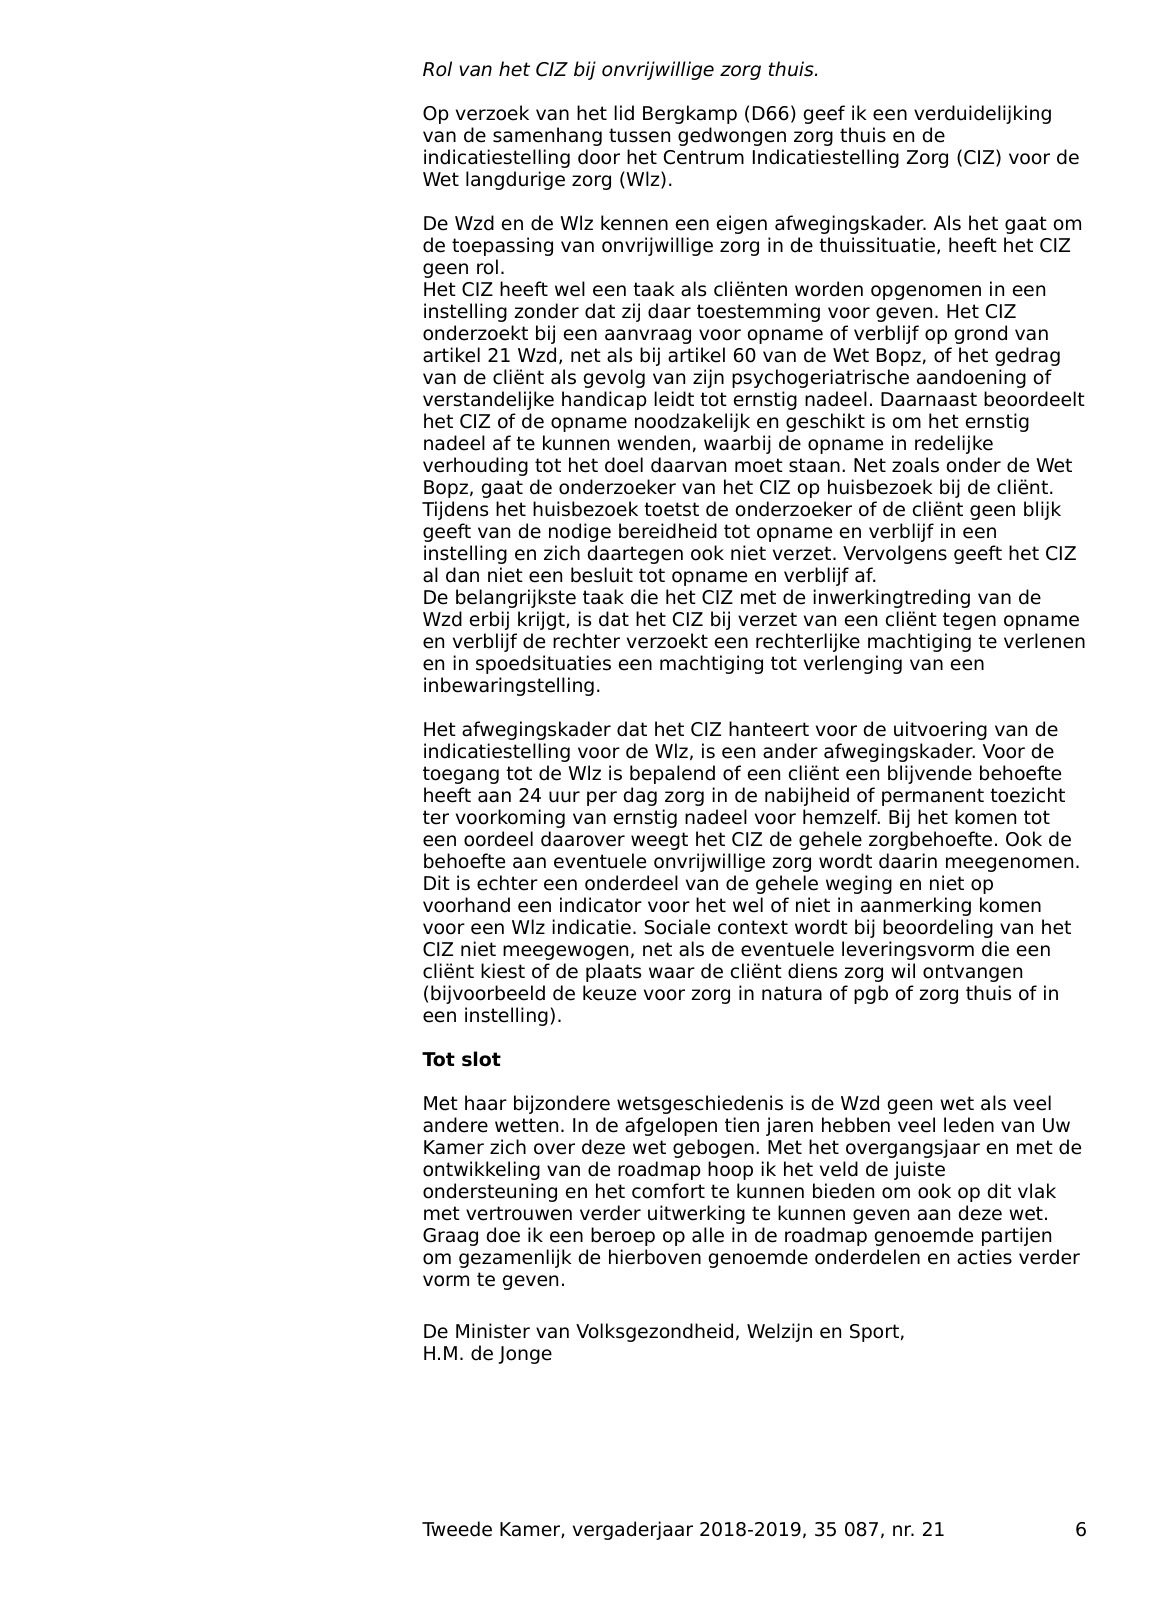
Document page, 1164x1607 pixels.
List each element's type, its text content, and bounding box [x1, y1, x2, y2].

text De Wzd en de Wlz kennen een eigen afwegingskader. Als het gaat om de toepassing van onvrijwillige zorg in de thuissituatie, heeft het CIZ geen rol. [422, 213, 1087, 279]
text Op verzoek van het lid Bergkamp (D66) geef ik een verduidelijking van de samenhang tussen gedwongen zorg thuis en de indicatiestelling door het Centrum Indicatiestelling Zorg (CIZ) voor de Wet langdurige zorg (Wlz). [422, 103, 1087, 191]
text Het afwegingskader dat het CIZ hanteert voor de uitvoering van de indicatiestelling voor de Wlz, is een ander afwegingskader. Voor de toegang tot de Wlz is bepalend of een cliënt een blijvende behoefte heeft aan 24 uur per dag zorg in de nabijheid of permanent toezicht ter voorkoming van ernstig nadeel voor hemzelf. Bij het komen tot een oordeel daarover weegt het CIZ de gehele zorgbehoefte. Ook de behoefte aan eventuele onvrijwillige zorg wordt daarin meegenomen. Dit is echter een onderdeel van de gehele weging en niet op voorhand een indicator voor het wel of niet in aanmerking komen voor een Wlz indicatie. Sociale context wordt bij beoordeling van het CIZ niet meegewogen, net als de eventuele leveringsvorm die een cliënt kiest of de plaats waar de cliënt diens zorg wil ontvangen (bijvoorbeeld de keuze voor zorg in natura of pgb of zorg thuis of in een instelling). [422, 719, 1087, 1027]
text De Minister van Volksgezondheid, Welzijn en Sport, H.M. de Jonge [422, 1321, 1087, 1365]
text De belangrijkste taak die het CIZ met de inwerkingtreding van de Wzd erbij krijgt, is dat het CIZ bij verzet van een cliënt tegen opname en verblijf de rechter verzoekt een rechterlijke machtiging te verlenen en in spoedsituaties een machtiging tot verlenging van een inbewaringstelling. [422, 587, 1087, 697]
text Met haar bijzondere wetsgeschiedenis is de Wzd geen wet als veel andere wetten. In de afgelopen tien jaren hebben veel leden van Uw Kamer zich over deze wet gebogen. Met het overgangsjaar en met de ontwikkeling van de roadmap hoop ik het veld de juiste ondersteuning en het comfort te kunnen bieden om ook op dit vlak met vertrouwen verder uitwerking te kunnen geven aan deze wet. Graag doe ik een beroep op alle in de roadmap genoemde partijen om gezamenlijk de hierboven genoemde onderdelen en acties verder vorm te geven. [422, 1093, 1087, 1291]
text Het CIZ heeft wel een taak als cliënten worden opgenomen in een instelling zonder dat zij daar toestemming voor geven. Het CIZ onderzoekt bij een aanvraag voor opname of verblijf op grond van artikel 21 Wzd, net als bij artikel 60 van de Wet Bopz, of het gedrag van de cliënt als gevolg van zijn psychogeriatrische aandoening of verstandelijke handicap leidt tot ernstig nadeel. Daarnaast beoordeelt het CIZ of de opname noodzakelijk en geschikt is om het ernstig nadeel af te kunnen wenden, waarbij de opname in redelijke verhouding tot het doel daarvan moet staan. Net zoals onder de Wet Bopz, gaat de onderzoeker van het CIZ op huisbezoek bij de cliënt. Tijdens het huisbezoek toetst de onderzoeker of de cliënt geen blijk geeft van de nodige bereidheid tot opname en verblijf in een instelling en zich daartegen ook niet verzet. Vervolgens geeft het CIZ al dan niet een besluit tot opname en verblijf af. [422, 279, 1087, 587]
subtitle Tot slot [422, 1049, 1087, 1071]
subtitle Rol van het CIZ bij onvrijwillige zorg thuis. [422, 59, 1087, 81]
